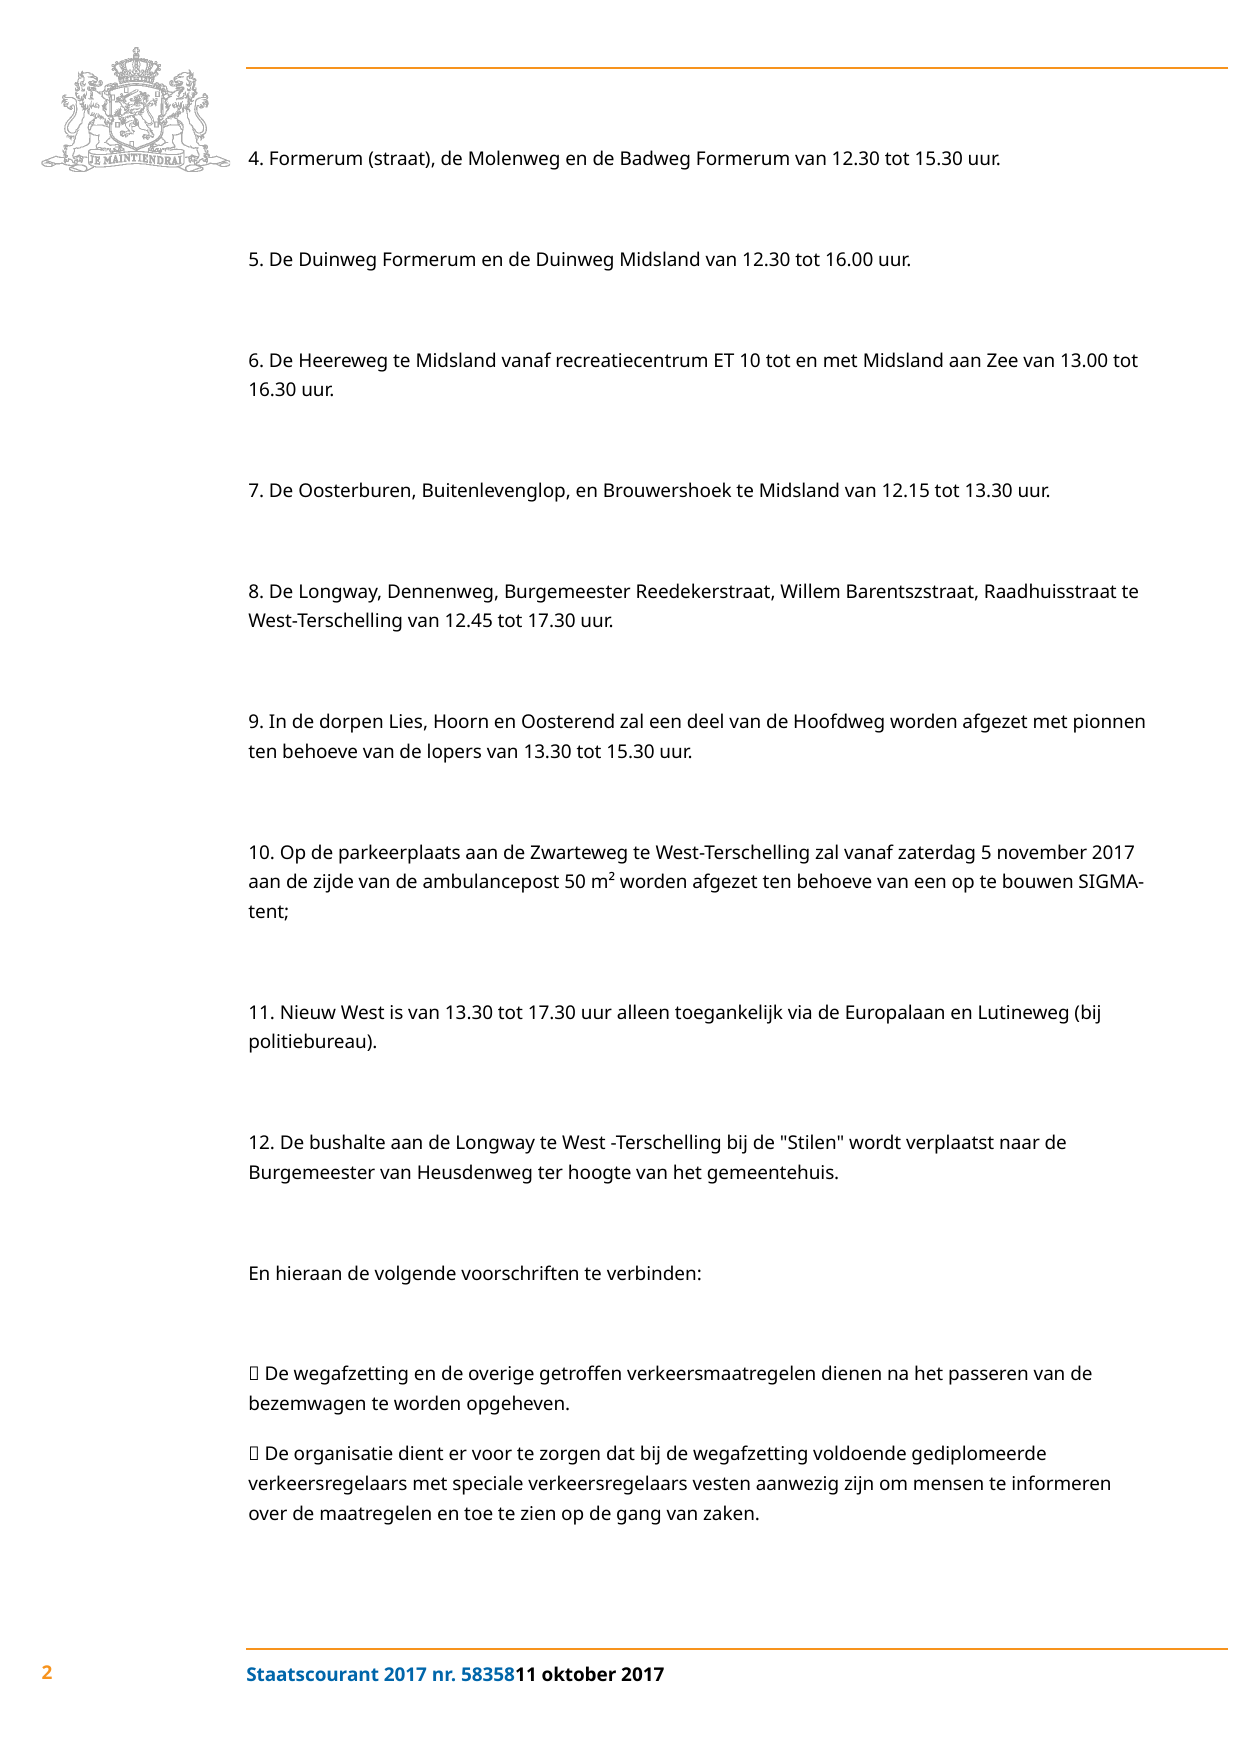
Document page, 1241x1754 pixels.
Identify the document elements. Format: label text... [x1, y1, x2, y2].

text 12. De bushalte aan de Longway te West -Terschelling bij de "Stilen" wordt verplaatst naar de Burgemeester van Heusdenweg ter hoogte van het gemeentehuis. [248, 1129, 1152, 1185]
text 10. Op de parkeerplaats aan de Zwarteweg te West-Terschelling zal vanaf zaterdag 5 november 2017 aan de zijde van de ambulancepost 50 m² worden afgezet ten behoeve van een op te bouwen SIGMA-tent; [248, 839, 1152, 924]
text 8. De Longway, Dennenweg, Burgemeester Reedekerstraat, Willem Barentszstraat, Raadhuisstraat te West-Terschelling van 12.45 tot 17.30 uur. [248, 578, 1152, 633]
text 11. Nieuw West is van 13.30 tot 17.30 uur alleen toegankelijk via de Europalaan en Lutineweg (bij politiebureau). [248, 999, 1152, 1054]
text 4. Formerum (straat), de Molenweg en de Badweg Formerum van 12.30 tot 15.30 uur. [248, 145, 1152, 171]
text 6. De Heereweg te Midsland vanaf recreatiecentrum ET 10 tot en met Midsland aan Zee van 13.00 tot 16.30 uur. [248, 347, 1152, 402]
text 9. In de dorpen Lies, Hoorn en Oosterend zal een deel van de Hoofdweg worden afgezet met pionnen ten behoeve van de lopers van 13.30 tot 15.30 uur. [248, 708, 1152, 764]
text En hieraan de volgende voorschriften te verbinden: [248, 1260, 1152, 1286]
text  De wegafzetting en de overige getroffen verkeersmaatregelen dienen na het passeren van de bezemwagen te worden opgeheven. [248, 1361, 1152, 1416]
text 5. De Duinweg Formerum en de Duinweg Midsland van 12.30 tot 16.00 uur. [248, 246, 1152, 272]
text  De organisatie dient er voor te zorgen dat bij de wegafzetting voldoende gediplomeerde verkeersregelaars met speciale verkeersregelaars vesten aanwezig zijn om mensen te informeren over de maatregelen en toe te zien op de gang van zaken. [248, 1441, 1152, 1526]
picture [41, 47, 231, 172]
text 7. De Oosterburen, Buitenlevenglop, en Brouwershoek te Midsland van 12.15 tot 13.30 uur. [248, 477, 1152, 503]
